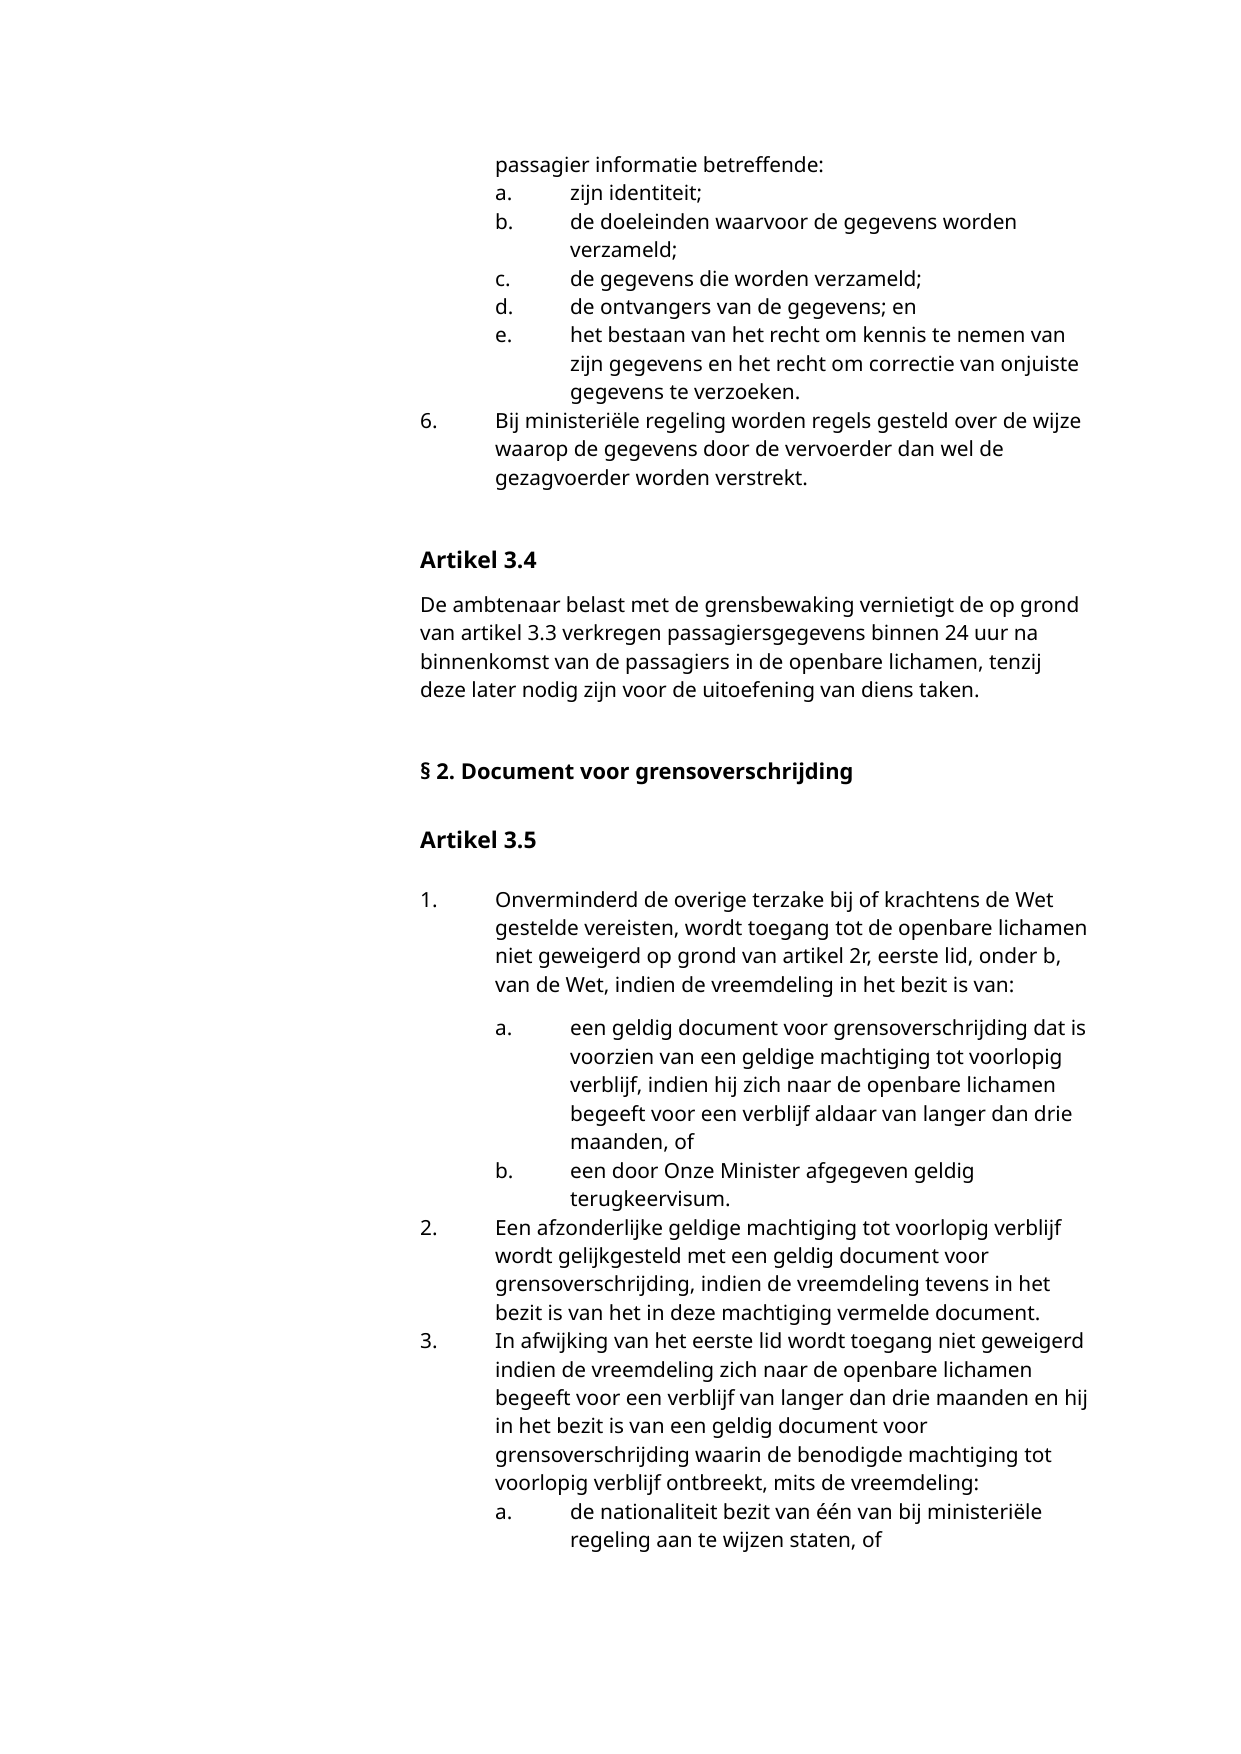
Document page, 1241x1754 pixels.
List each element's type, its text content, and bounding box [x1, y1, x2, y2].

list de nationaliteit bezit van één van bij ministeriële regeling aan te wijzen staten, of [495, 1497, 1090, 1554]
list de ontvangers van de gegevens; en [495, 292, 1090, 321]
list passagier informatie betreffende: [420, 150, 1090, 178]
list de doeleinden waarvoor de gegevens worden verzameld; [495, 207, 1090, 264]
list een geldig document voor grensoverschrijding dat is voorzien van een geldige machtiging tot voorlopig verblijf, indien hij zich naar de openbare lichamen begeeft voor een verblijf aldaar van langer dan drie maanden, of [495, 1013, 1090, 1156]
subtitle Artikel 3.4 [420, 544, 1090, 575]
list het bestaan van het recht om kennis te nemen van zijn gegevens en het recht om correctie van onjuiste gegevens te verzoeken. [495, 321, 1090, 406]
list Een afzonderlijke geldige machtiging tot voorlopig verblijf wordt gelijkgesteld met een geldig document voor grensoverschrijding, indien de vreemdeling tevens in het bezit is van het in deze machtiging vermelde document. [420, 1213, 1090, 1326]
list Bij ministeriële regeling worden regels gesteld over de wijze waarop de gegevens door de vervoerder dan wel de gezagvoerder worden verstrekt. [420, 406, 1090, 491]
list zijn identiteit; [495, 178, 1090, 207]
subtitle § 2. Document voor grensoverschrijding [420, 756, 1090, 786]
list een door Onze Minister afgegeven geldig terugkeervisum. [495, 1156, 1090, 1213]
subtitle Artikel 3.5 [420, 823, 1090, 855]
list In afwijking van het eerste lid wordt toegang niet geweigerd indien de vreemdeling zich naar de openbare lichamen begeeft voor een verblijf van langer dan drie maanden en hij in het bezit is van een geldig document voor grensoverschrijding waarin de benodigde machtiging tot voorlopig verblijf ontbreekt, mits de vreemdeling: [420, 1326, 1090, 1497]
list Onverminderd de overige terzake bij of krachtens de Wet gestelde vereisten, wordt toegang tot de openbare lichamen niet geweigerd op grond van artikel 2r, eerste lid, onder b, van de Wet, indien de vreemdeling in het bezit is van: [420, 885, 1090, 998]
list de gegevens die worden verzameld; [495, 264, 1090, 292]
text De ambtenaar belast met de grensbewaking vernietigt de op grond van artikel 3.3 verkregen passagiersgegevens binnen 24 uur na binnenkomst van de passagiers in de openbare lichamen, tenzij deze later nodig zijn voor de uitoefening van diens taken. [420, 590, 1090, 704]
